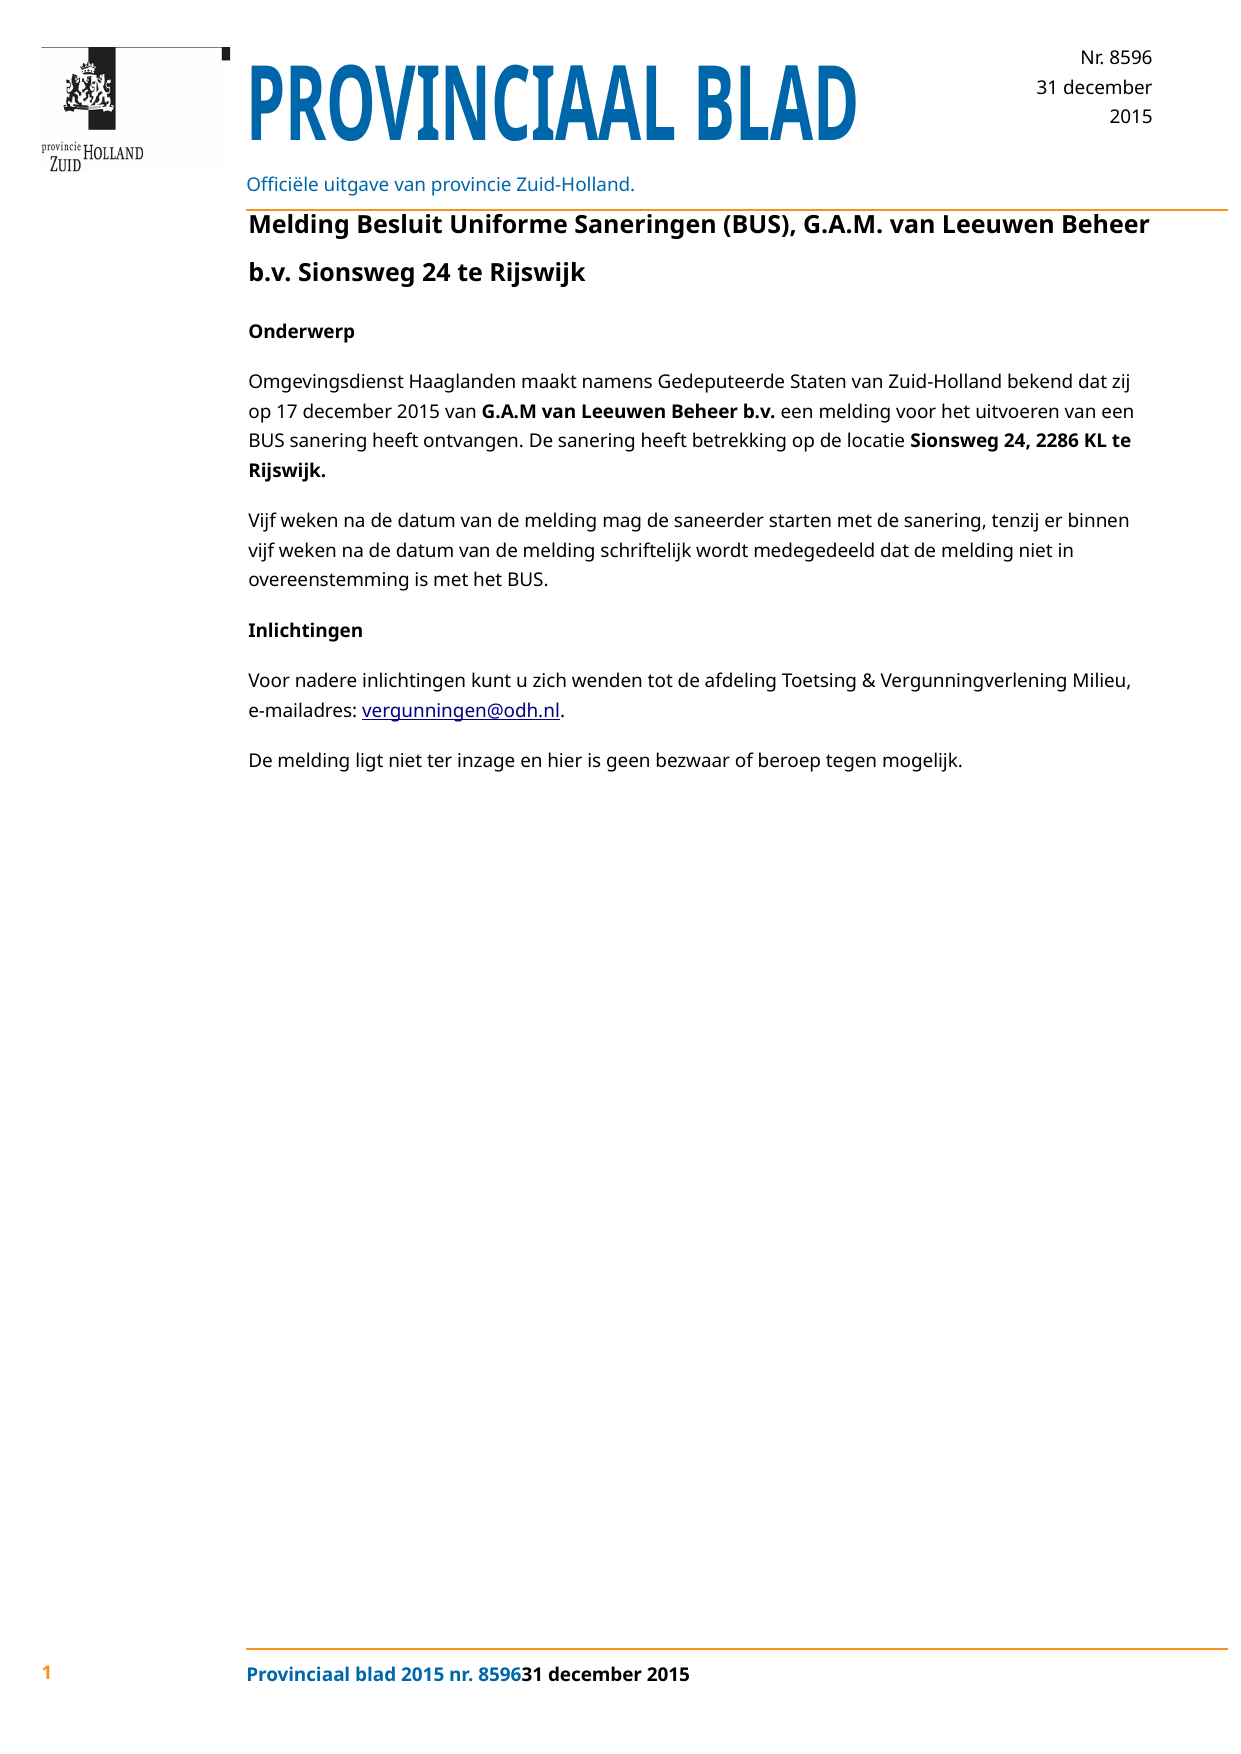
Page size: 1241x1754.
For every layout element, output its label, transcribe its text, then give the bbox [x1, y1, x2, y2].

text Omgevingsdienst Haaglanden maakt namens Gedeputeerde Staten van Zuid-Holland bekend dat zij op 17 december 2015 van G.A.M van Leeuwen Beheer b.v. een melding voor het uitvoeren van een BUS sanering heeft ontvangen. De sanering heeft betrekking op de locatie Sionsweg 24, 2286 KL te Rijswijk. [248, 368, 1152, 483]
text Melding Besluit Uniforme Saneringen (BUS), G.A.M. van Leeuwen Beheer b.v. Sionsweg 24 te Rijswijk [248, 211, 1152, 288]
picture [41, 47, 231, 172]
text Onderwerp [248, 318, 1152, 344]
text De melding ligt niet ter inzage en hier is geen bezwaar of beroep tegen mogelijk. [248, 747, 1152, 773]
text Inlichtingen [248, 617, 1152, 643]
text Voor nadere inlichtingen kunt u zich wenden tot de afdeling Toetsing & Vergunningverlening Milieu, e-mailadres: vergunningen@odh.nl. [248, 667, 1152, 723]
text Vijf weken na de datum van de melding mag de saneerder starten met de sanering, tenzij er binnen vijf weken na de datum van de melding schriftelijk wordt medegedeeld dat de melding niet in overeenstemming is met het BUS. [248, 507, 1152, 592]
